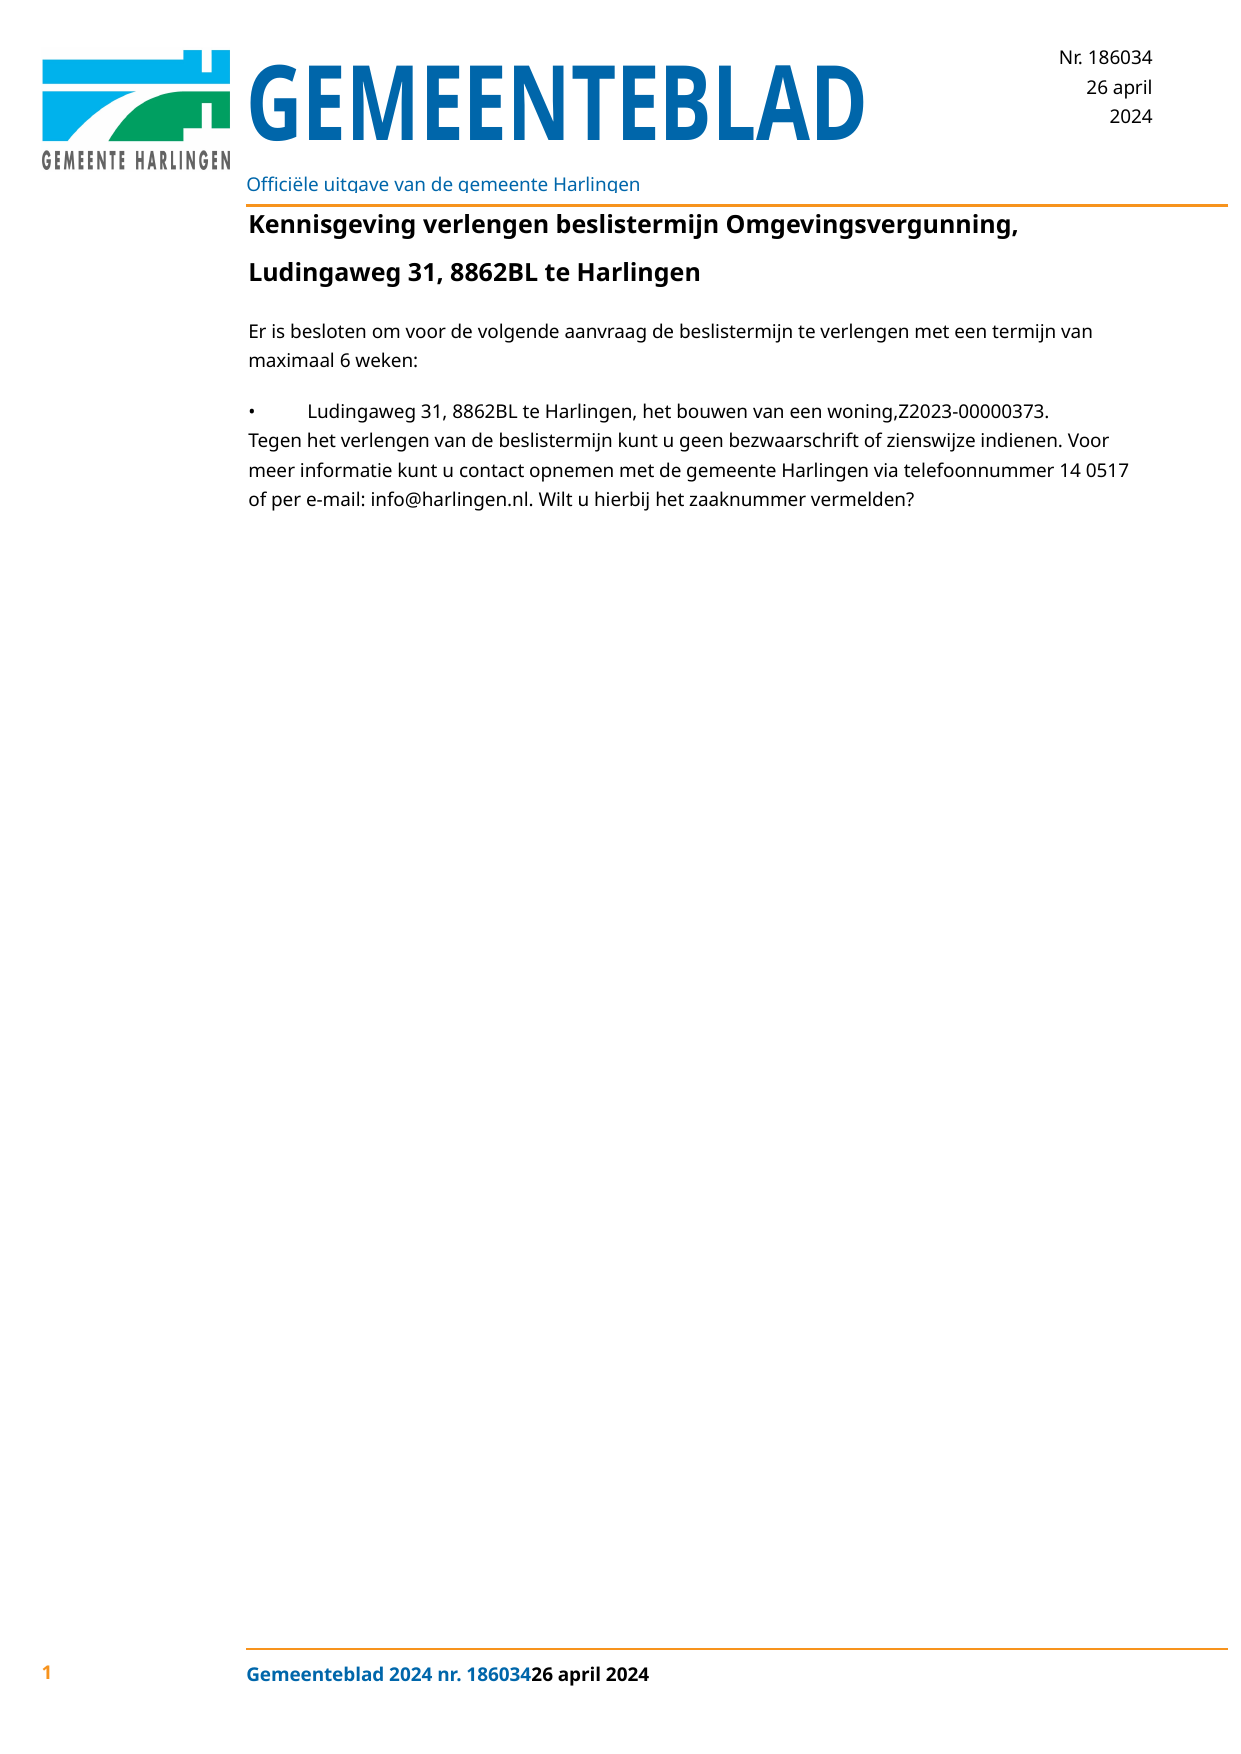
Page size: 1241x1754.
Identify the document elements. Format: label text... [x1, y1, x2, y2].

list Ludingaweg 31, 8862BL te Harlingen, het bouwen van een woning,Z2023-00000373. [248, 398, 1152, 424]
text Tegen het verlengen van de beslistermijn kunt u geen bezwaarschrift of zienswijze indienen. Voor meer informatie kunt u contact opnemen met de gemeente Harlingen via telefoonnummer 14 0517 of per e-mail: info@harlingen.nl. Wilt u hierbij het zaaknummer vermelden? [248, 427, 1152, 512]
text Er is besloten om voor de volgende aanvraag de beslistermijn te verlengen met een termijn van maximaal 6 weken: [248, 318, 1152, 373]
text Kennisgeving verlengen beslistermijn Omgevingsvergunning, Ludingaweg 31, 8862BL te Harlingen [248, 207, 1152, 288]
picture [41, 47, 231, 172]
